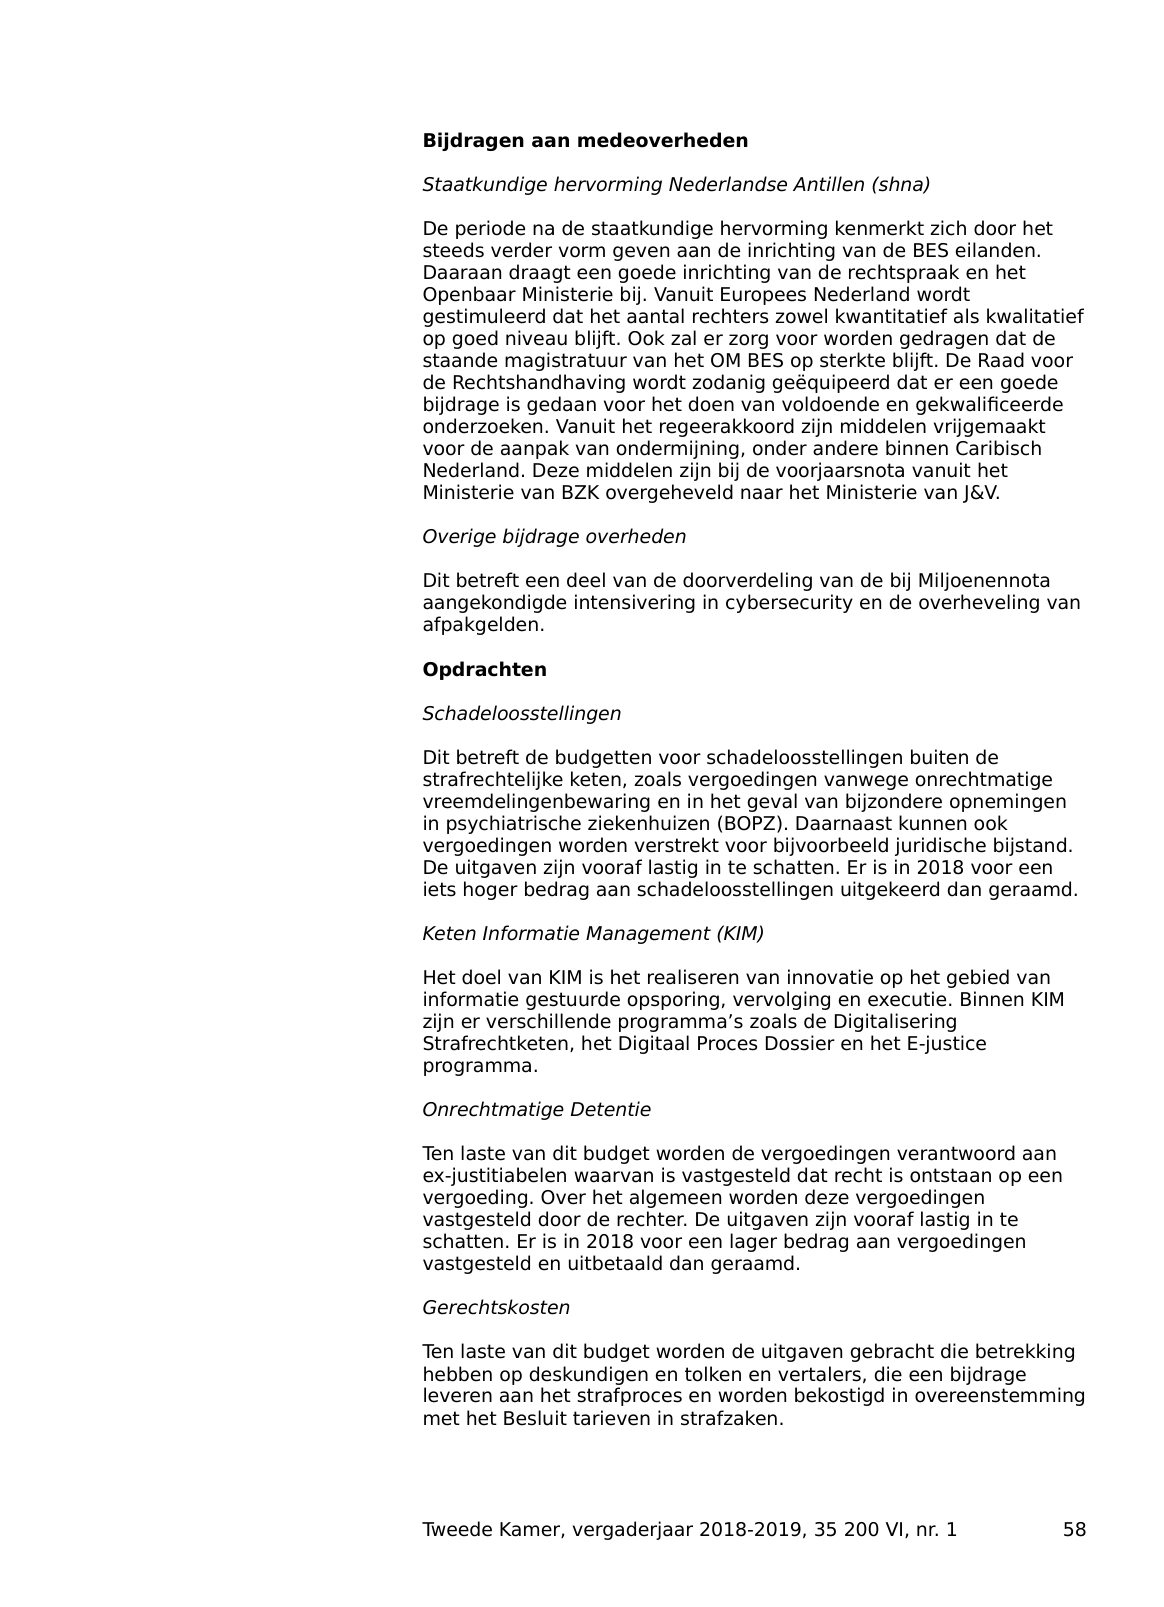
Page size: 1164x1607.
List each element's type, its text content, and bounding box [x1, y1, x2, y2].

text Ten laste van dit budget worden de uitgaven gebracht die betrekking hebben op deskundigen en tolken en vertalers, die een bijdrage leveren aan het strafproces en worden bekostigd in overeenstemming met het Besluit tarieven in strafzaken. [422, 1341, 1087, 1429]
subtitle Opdrachten [422, 658, 1087, 680]
subtitle Gerechtskosten [422, 1297, 1087, 1319]
subtitle Staatkundige hervorming Nederlandse Antillen (shna) [422, 174, 1087, 196]
text Ten laste van dit budget worden de vergoedingen verantwoord aan ex-justitiabelen waarvan is vastgesteld dat recht is ontstaan op een vergoeding. Over het algemeen worden deze vergoedingen vastgesteld door de rechter. De uitgaven zijn vooraf lastig in te schatten. Er is in 2018 voor een lager bedrag aan vergoedingen vastgesteld en uitbetaald dan geraamd. [422, 1143, 1087, 1275]
subtitle Keten Informatie Management (KIM) [422, 923, 1087, 945]
text Het doel van KIM is het realiseren van innovatie op het gebied van informatie gestuurde opsporing, vervolging en executie. Binnen KIM zijn er verschillende programma’s zoals de Digitalisering Strafrechtketen, het Digitaal Proces Dossier en het E-justice programma. [422, 967, 1087, 1077]
subtitle Overige bijdrage overheden [422, 526, 1087, 548]
text Dit betreft een deel van de doorverdeling van de bij Miljoenennota aangekondigde intensivering in cybersecurity en de overheveling van afpakgelden. [422, 570, 1087, 636]
subtitle Schadeloosstellingen [422, 703, 1087, 724]
text Dit betreft de budgetten voor schadeloosstellingen buiten de strafrechtelijke keten, zoals vergoedingen vanwege onrechtmatige vreemdelingenbewaring en in het geval van bijzondere opnemingen in psychiatrische ziekenhuizen (BOPZ). Daarnaast kunnen ook vergoedingen worden verstrekt voor bijvoorbeeld juridische bijstand. De uitgaven zijn vooraf lastig in te schatten. Er is in 2018 voor een iets hoger bedrag aan schadeloosstellingen uitgekeerd dan geraamd. [422, 747, 1087, 901]
subtitle Onrechtmatige Detentie [422, 1099, 1087, 1121]
subtitle Bijdragen aan medeoverheden [422, 130, 1087, 152]
text De periode na de staatkundige hervorming kenmerkt zich door het steeds verder vorm geven aan de inrichting van de BES eilanden. Daaraan draagt een goede inrichting van de rechtspraak en het Openbaar Ministerie bij. Vanuit Europees Nederland wordt gestimuleerd dat het aantal rechters zowel kwantitatief als kwalitatief op goed niveau blijft. Ook zal er zorg voor worden gedragen dat de staande magistratuur van het OM BES op sterkte blijft. De Raad voor de Rechtshandhaving wordt zodanig geëquipeerd dat er een goede bijdrage is gedaan voor het doen van voldoende en gekwalificeerde onderzoeken. Vanuit het regeerakkoord zijn middelen vrijgemaakt voor de aanpak van ondermijning, onder andere binnen Caribisch Nederland. Deze middelen zijn bij de voorjaarsnota vanuit het Ministerie van BZK overgeheveld naar het Ministerie van J&V. [422, 218, 1087, 504]
